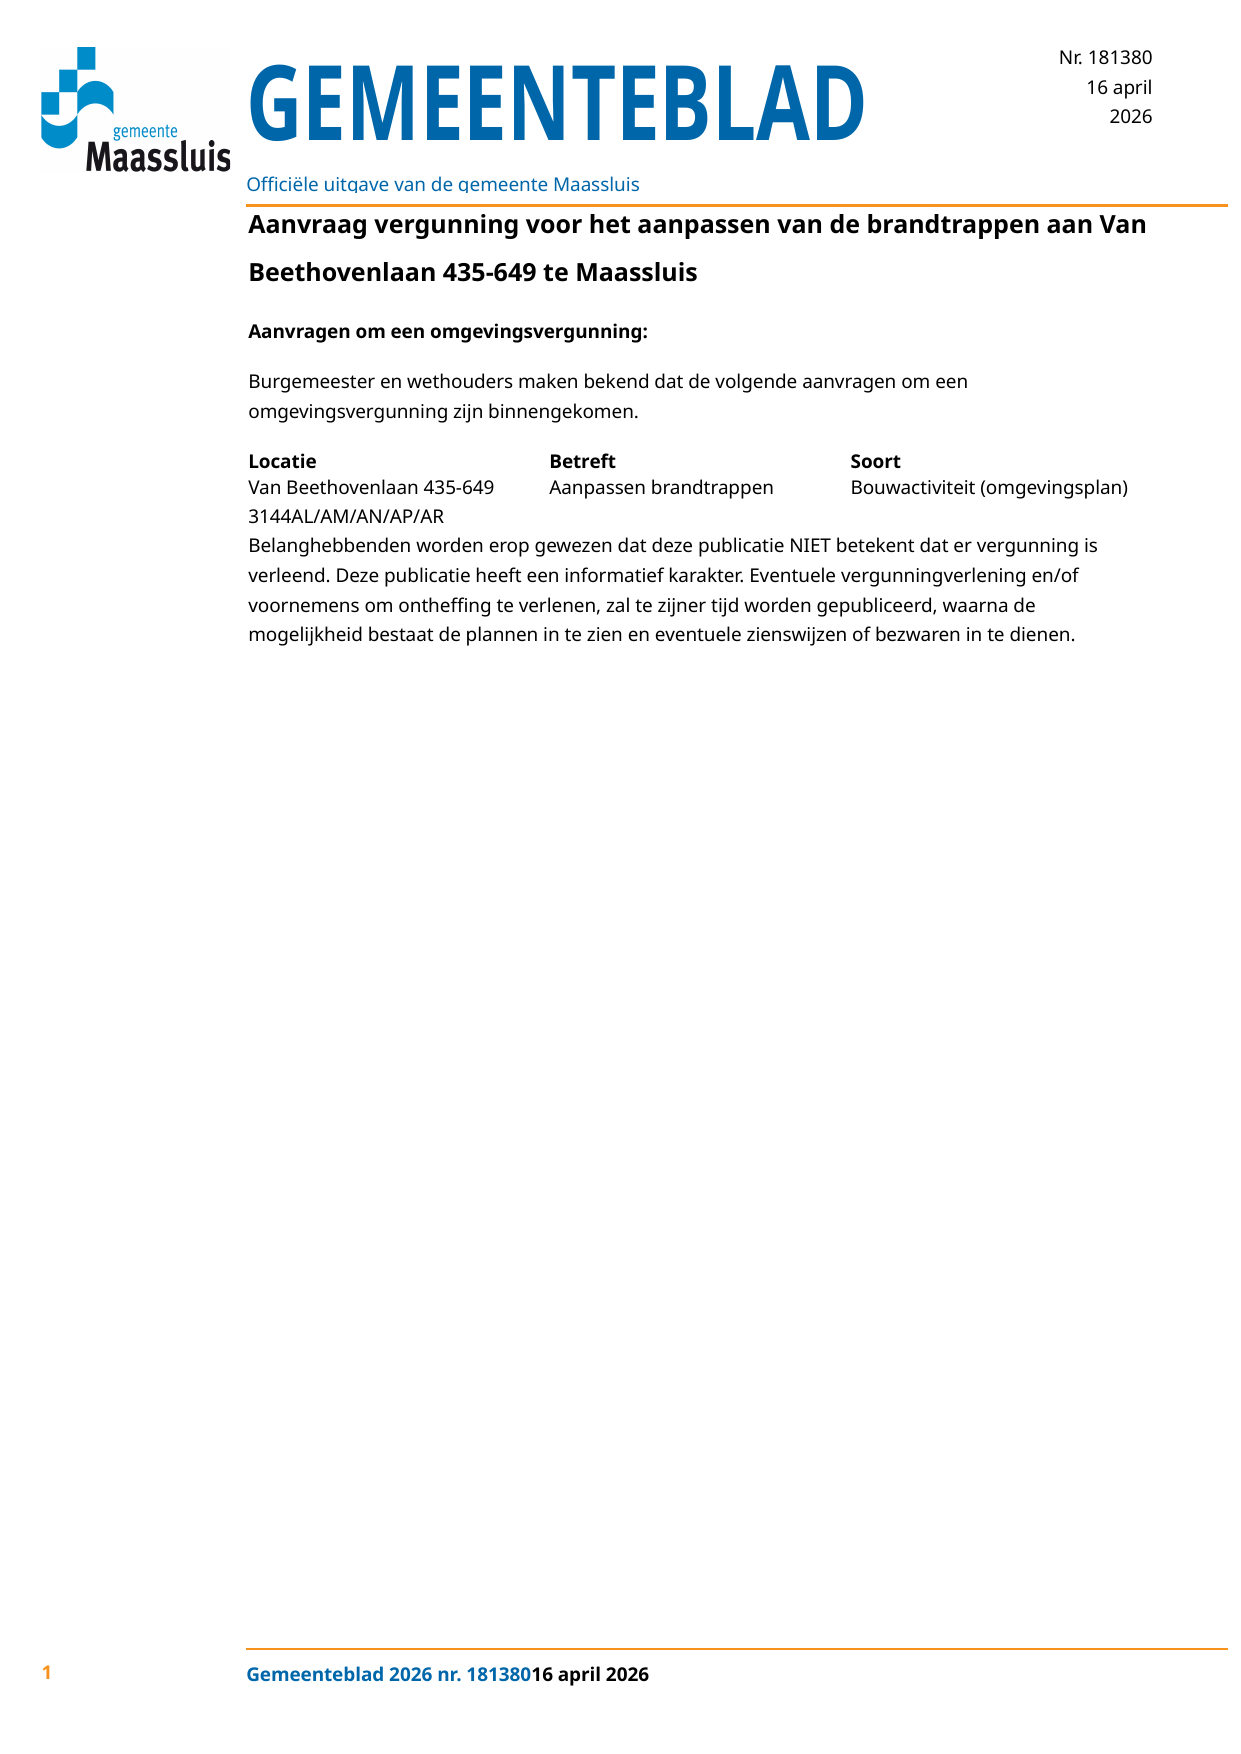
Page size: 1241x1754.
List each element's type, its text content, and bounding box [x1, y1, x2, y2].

table_header Soort [850, 449, 1152, 474]
text Aanvragen om een omgevingsvergunning: [248, 318, 1152, 344]
table_cell Van Beethovenlaan 435-649 3144AL/AM/AN/AP/AR [248, 474, 549, 529]
picture [41, 47, 231, 172]
table_header Betreft [549, 449, 850, 474]
table_cell Bouwactiviteit (omgevingsplan) [850, 474, 1152, 529]
text Burgemeester en wethouders maken bekend dat de volgende aanvragen om een omgevingsvergunning zijn binnengekomen. [248, 368, 1152, 424]
text Aanvraag vergunning voor het aanpassen van de brandtrappen aan Van Beethovenlaan 435-649 te Maassluis [248, 207, 1152, 288]
table_cell Aanpassen brandtrappen [549, 474, 850, 529]
table_header Locatie [248, 449, 549, 474]
text Belanghebbenden worden erop gewezen dat deze publicatie NIET betekent dat er vergunning is verleend. Deze publicatie heeft een informatief karakter. Eventuele vergunningverlening en/of voornemens om ontheffing te verlenen, zal te zijner tijd worden gepubliceerd, waarna de mogelijkheid bestaat de plannen in te zien en eventuele zienswijzen of bezwaren in te dienen. [248, 533, 1152, 647]
picture [41, 47, 77, 92]
